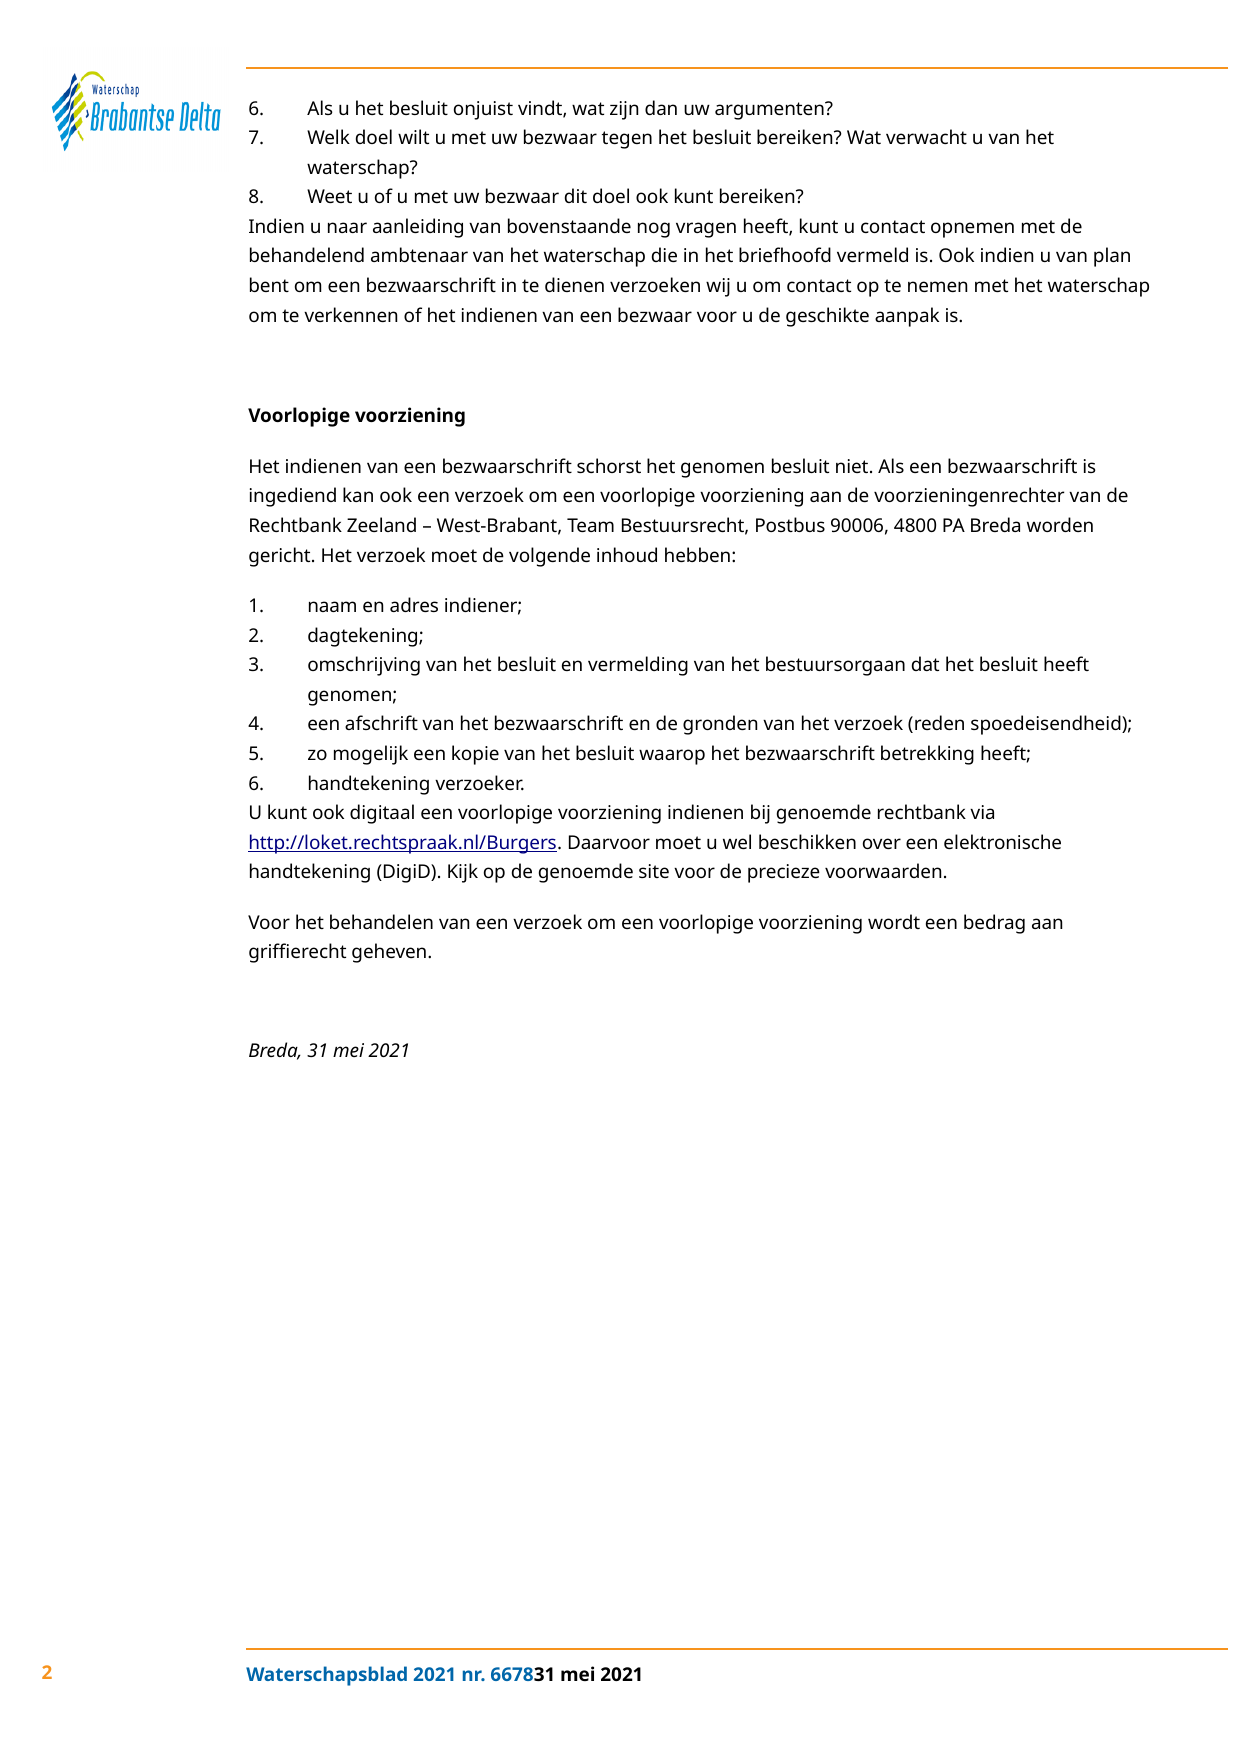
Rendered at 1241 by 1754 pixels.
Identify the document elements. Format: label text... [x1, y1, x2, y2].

list naam en adres indiener; [248, 592, 1152, 618]
list zo mogelijk een kopie van het besluit waarop het bezwaarschrift betrekking heeft; [248, 740, 1152, 766]
list dagtekening; [248, 622, 1152, 648]
picture [41, 47, 231, 172]
list Welk doel wilt u met uw bezwaar tegen het besluit bereiken? Wat verwacht u van het waterschap? [248, 124, 1152, 180]
list handtekening verzoeker. [248, 770, 1152, 796]
text Breda, 31 mei 2021 [248, 1037, 1152, 1062]
list omschrijving van het besluit en vermelding van het bestuursorgaan dat het besluit heeft genomen; [248, 651, 1152, 707]
text Voorlopige voorziening [248, 403, 1152, 428]
list een afschrift van het bezwaarschrift en de gronden van het verzoek (reden spoedeisendheid); [248, 711, 1152, 736]
text Het indienen van een bezwaarschrift schorst het genomen besluit niet. Als een bezwaarschrift is ingediend kan ook een verzoek om een voorlopige voorziening aan de voorzieningenrechter van de Rechtbank Zeeland – West-Brabant, Team Bestuursrecht, Postbus 90006, 4800 PA Breda worden gericht. Het verzoek moet de volgende inhoud hebben: [248, 453, 1152, 568]
text U kunt ook digitaal een voorlopige voorziening indienen bij genoemde rechtbank via http://loket.rechtspraak.nl/Burgers. Daarvoor moet u wel beschikken over een elektronische handtekening (DigiD). Kijk op de genoemde site voor de precieze voorwaarden. [248, 799, 1152, 884]
text Indien u naar aanleiding van bovenstaande nog vragen heeft, kunt u contact opnemen met de behandelend ambtenaar van het waterschap die in het briefhoofd vermeld is. Ook indien u van plan bent om een bezwaarschrift in te dienen verzoeken wij u om contact op te nemen met het waterschap om te verkennen of het indienen van een bezwaar voor u de geschikte aanpak is. [248, 213, 1152, 328]
text Voor het behandelen van een verzoek om een voorlopige voorziening wordt een bedrag aan griffierecht geheven. [248, 909, 1152, 964]
list Als u het besluit onjuist vindt, wat zijn dan uw argumenten? [248, 95, 1152, 121]
list Weet u of u met uw bezwaar dit doel ook kunt bereiken? [248, 183, 1152, 209]
